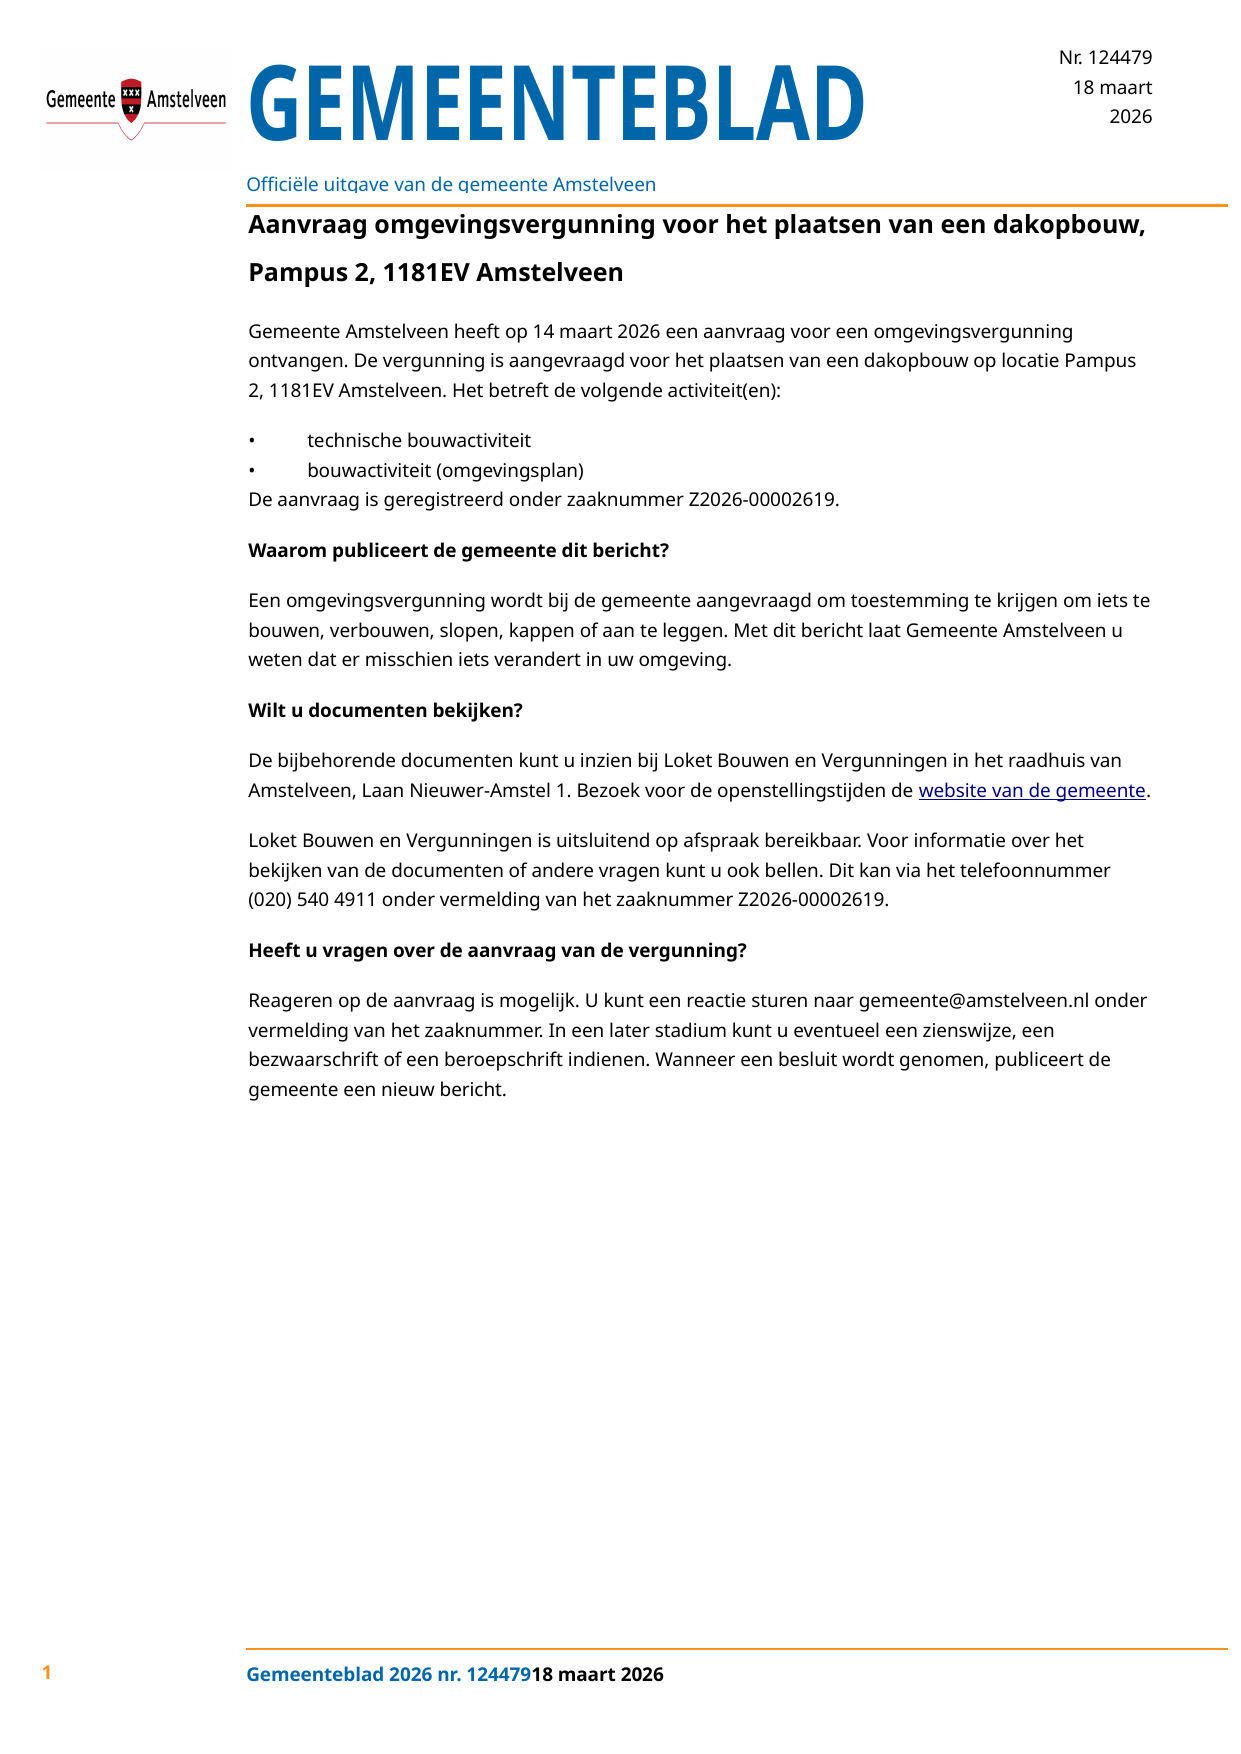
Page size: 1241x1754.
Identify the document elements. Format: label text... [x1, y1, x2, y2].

text De aanvraag is geregistreerd onder zaaknummer Z2026-00002619. [248, 487, 1152, 512]
text Gemeente Amstelveen heeft op 14 maart 2026 een aanvraag voor een omgevingsvergunning ontvangen. De vergunning is aangevraagd voor het plaatsen van een dakopbouw op locatie Pampus 2, 1181EV Amstelveen. Het betreft de volgende activiteit(en): [248, 318, 1152, 403]
text De bijbehorende documenten kunt u inzien bij Loket Bouwen en Vergunningen in het raadhuis van Amstelveen, Laan Nieuwer-Amstel 1. Bezoek voor de openstellingstijden de website van de gemeente. [248, 747, 1152, 803]
picture [41, 47, 231, 172]
text Loket Bouwen en Vergunningen is uitsluitend op afspraak bereikbaar. Voor informatie over het bekijken van de documenten of andere vragen kunt u ook bellen. Dit kan via het telefoonnummer (020) 540 4911 onder vermelding van het zaaknummer Z2026-00002619. [248, 827, 1152, 912]
list bouwactiviteit (omgevingsplan) [248, 457, 1152, 483]
text Aanvraag omgevingsvergunning voor het plaatsen van een dakopbouw, Pampus 2, 1181EV Amstelveen [248, 207, 1152, 288]
text Heeft u vragen over de aanvraag van de vergunning? [248, 937, 1152, 963]
text Een omgevingsvergunning wordt bij de gemeente aangevraagd om toestemming te krijgen om iets te bouwen, verbouwen, slopen, kappen of aan te leggen. Met dit bericht laat Gemeente Amstelveen u weten dat er misschien iets verandert in uw omgeving. [248, 587, 1152, 672]
text Reageren op de aanvraag is mogelijk. U kunt een reactie sturen naar gemeente@amstelveen.nl onder vermelding van het zaaknummer. In een later stadium kunt u eventueel een zienswijze, een bezwaarschrift of een beroepschrift indienen. Wanneer een besluit wordt genomen, publiceert de gemeente een nieuw bericht. [248, 987, 1152, 1102]
list technische bouwactiviteit [248, 427, 1152, 453]
text Wilt u documenten bekijken? [248, 697, 1152, 723]
text Waarom publiceert de gemeente dit bericht? [248, 537, 1152, 563]
